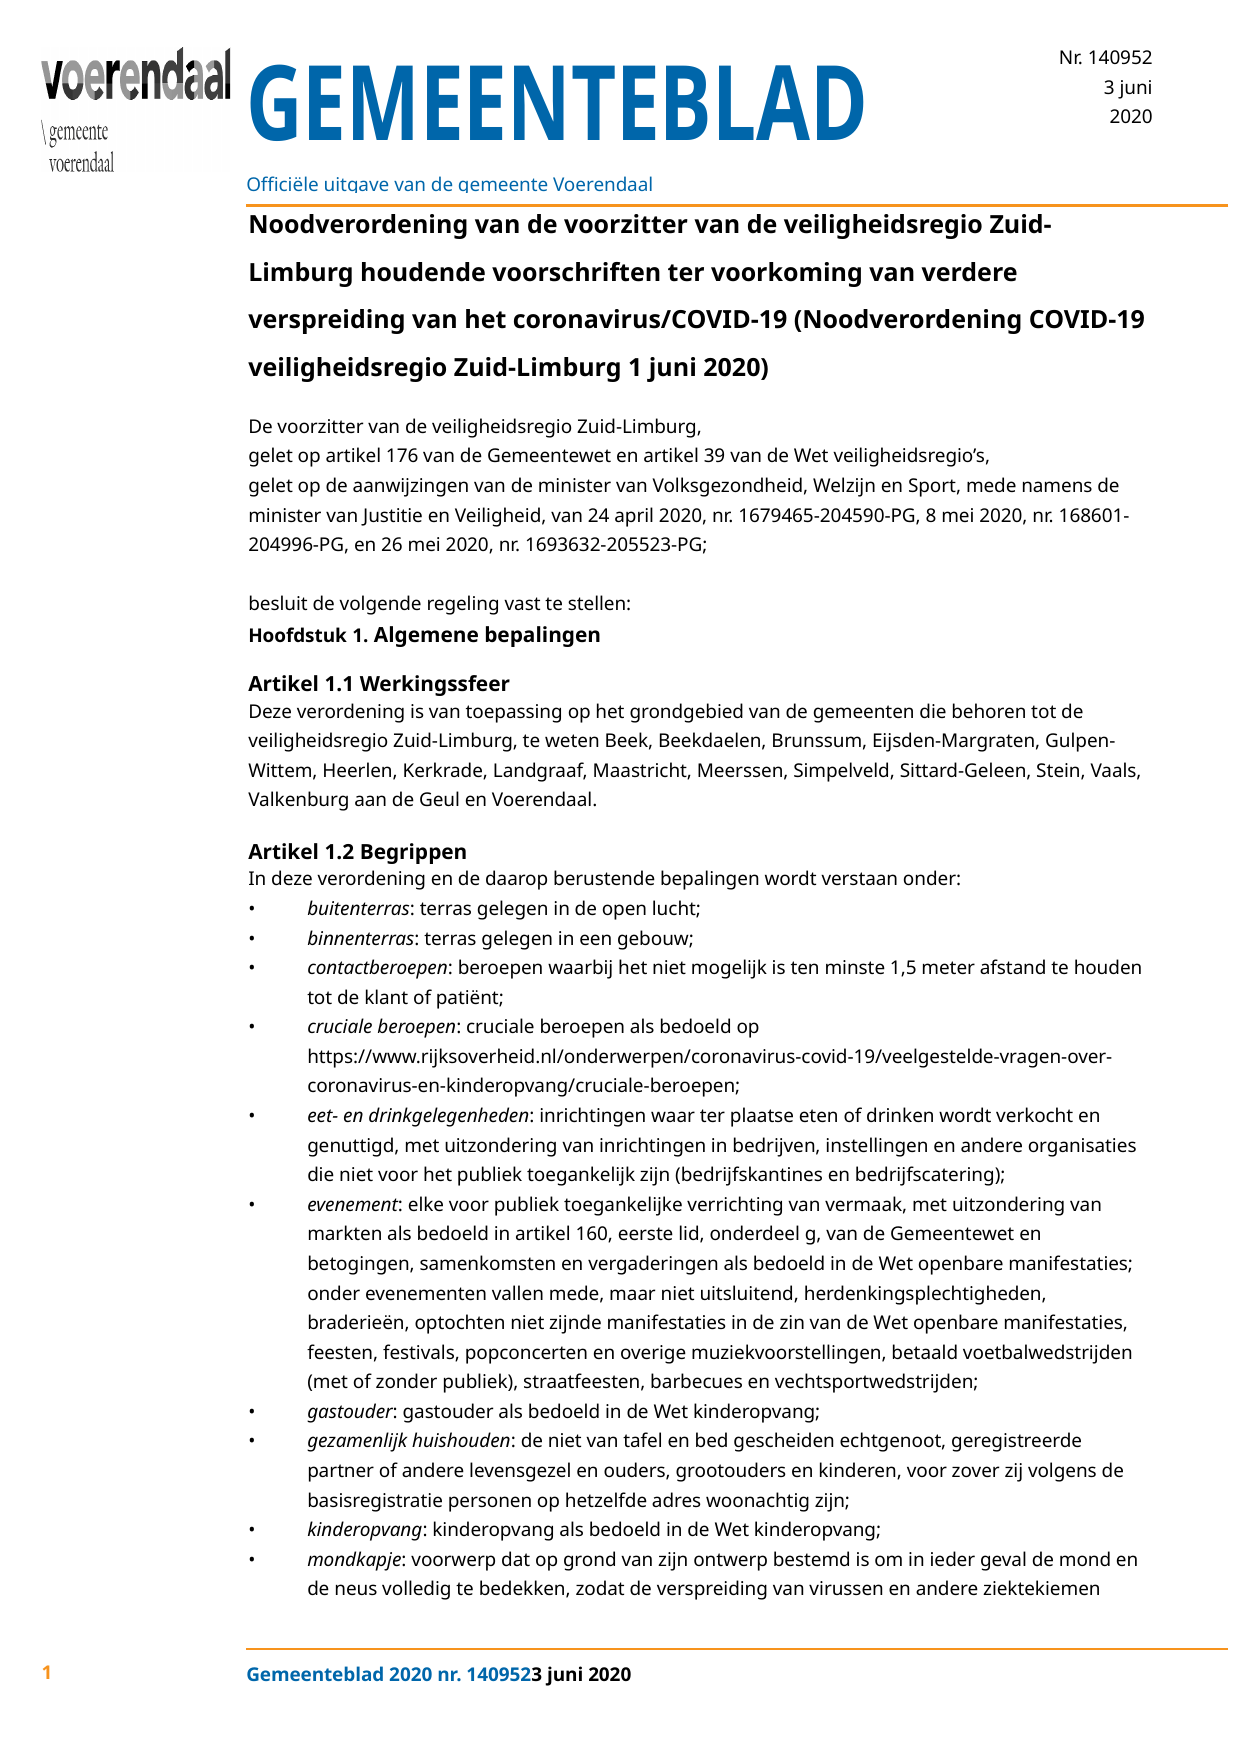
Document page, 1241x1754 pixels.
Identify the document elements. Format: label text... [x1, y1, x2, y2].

list contactberoepen: beroepen waarbij het niet mogelijk is ten minste 1,5 meter afstand te houden tot de klant of patiënt; [248, 954, 1152, 1009]
text Hoofdstuk 1. Algemene bepalingen [248, 620, 1152, 649]
text gelet op de aanwijzingen van de minister van Volksgezondheid, Welzijn en Sport, mede namens de minister van Justitie en Veiligheid, van 24 april 2020, nr. 1679465-204590-PG, 8 mei 2020, nr. 168601-204996-PG, en 26 mei 2020, nr. 1693632-205523-PG; [248, 472, 1152, 557]
list gastouder: gastouder als bedoeld in de Wet kinderopvang; [248, 1398, 1152, 1424]
picture [41, 47, 231, 172]
text besluit de volgende regeling vast te stellen: [248, 591, 1152, 616]
list binnenterras: terras gelegen in een gebouw; [248, 925, 1152, 950]
text In deze verordening en de daarop berustende bepalingen wordt verstaan onder: [248, 866, 1152, 891]
list buitenterras: terras gelegen in de open lucht; [248, 895, 1152, 921]
text Deze verordening is van toepassing op het grondgebied van de gemeenten die behoren tot de veiligheidsregio Zuid-Limburg, te weten Beek, Beekdaelen, Brunssum, Eijsden-Margraten, Gulpen-Wittem, Heerlen, Kerkrade, Landgraaf, Maastricht, Meerssen, Simpelveld, Sittard-Geleen, Stein, Vaals, Valkenburg aan de Geul en Voerendaal. [248, 698, 1152, 812]
list gezamenlijk huishouden: de niet van tafel en bed gescheiden echtgenoot, geregistreerde partner of andere levensgezel en ouders, grootouders en kinderen, voor zover zij volgens de basisregistratie personen op hetzelfde adres woonachtig zijn; [248, 1428, 1152, 1512]
text De voorzitter van de veiligheidsregio Zuid-Limburg, [248, 413, 1152, 439]
list cruciale beroepen: cruciale beroepen als bedoeld op https://www.rijksoverheid.nl/onderwerpen/coronavirus-covid-19/veelgestelde-vragen-over-coronavirus-en-kinderopvang/cruciale-beroepen; [248, 1013, 1152, 1098]
list evenement: elke voor publiek toegankelijke verrichting van vermaak, met uitzondering van markten als bedoeld in artikel 160, eerste lid, onderdeel g, van de Gemeentewet en betogingen, samenkomsten en vergaderingen als bedoeld in de Wet openbare manifestaties; onder evenementen vallen mede, maar niet uitsluitend, herdenkingsplechtigheden, braderieën, optochten niet zijnde manifestaties in de zin van de Wet openbare manifestaties, feesten, festivals, popconcerten en overige muziekvoorstellingen, betaald voetbalwedstrijden (met of zonder publiek), straatfeesten, barbecues en vechtsportwedstrijden; [248, 1191, 1152, 1394]
list eet- en drinkgelegenheden: inrichtingen waar ter plaatse eten of drinken wordt verkocht en genuttigd, met uitzondering van inrichtingen in bedrijven, instellingen en andere organisaties die niet voor het publiek toegankelijk zijn (bedrijfskantines en bedrijfscatering); [248, 1102, 1152, 1187]
text Artikel 1.1 Werkingssfeer [248, 669, 1152, 698]
text Artikel 1.2 Begrippen [248, 837, 1152, 866]
list kinderopvang: kinderopvang als bedoeld in de Wet kinderopvang; [248, 1516, 1152, 1542]
list mondkapje: voorwerp dat op grond van zijn ontwerp bestemd is om in ieder geval de mond en de neus volledig te bedekken, zodat de verspreiding van virussen en andere ziektekiemen [248, 1546, 1152, 1601]
text gelet op artikel 176 van de Gemeentewet en artikel 39 van de Wet veiligheidsregio’s, [248, 443, 1152, 468]
text Noodverordening van de voorzitter van de veiligheidsregio Zuid-Limburg houdende voorschriften ter voorkoming van verdere verspreiding van het coronavirus/COVID-19 (Noodverordening COVID-19 veiligheidsregio Zuid-Limburg 1 juni 2020) [248, 207, 1152, 384]
